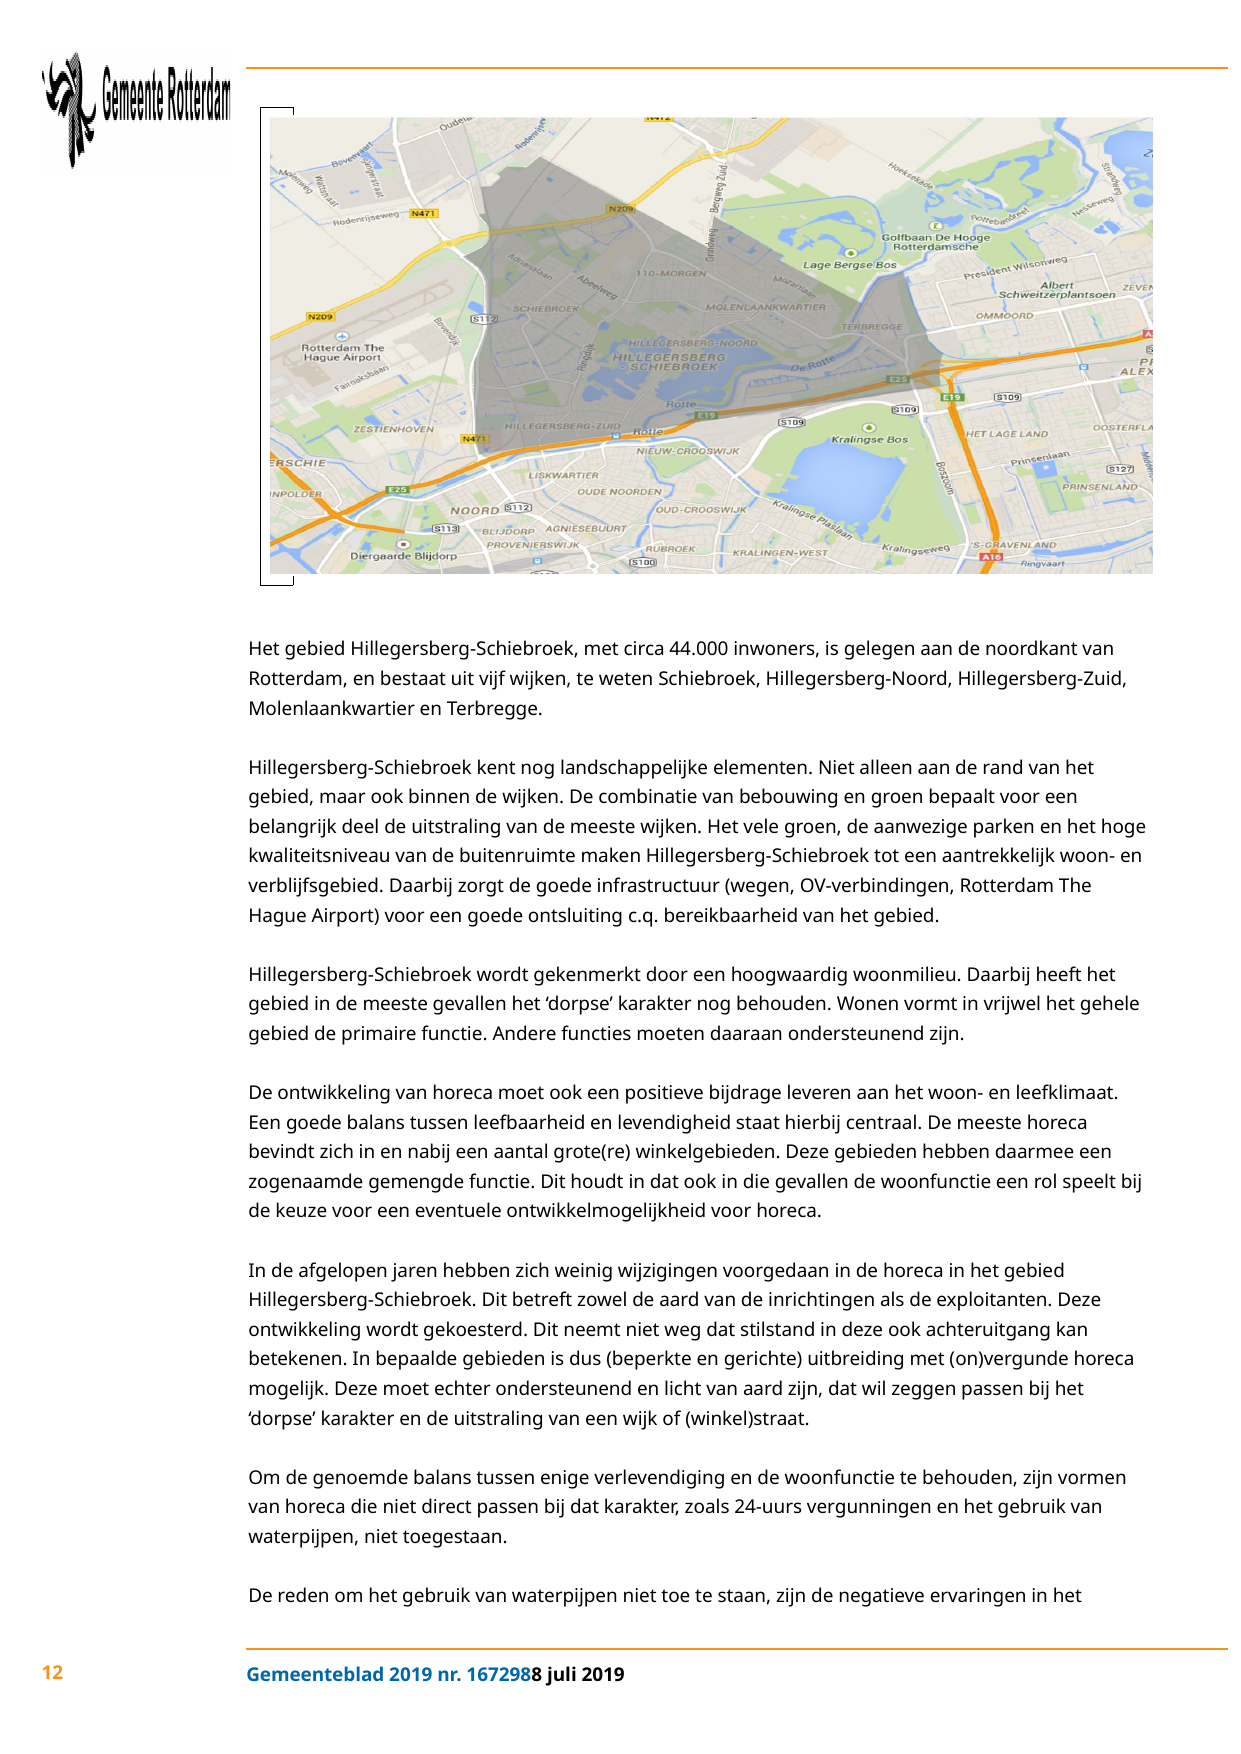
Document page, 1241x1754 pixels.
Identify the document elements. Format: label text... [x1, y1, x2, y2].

text Om de genoemde balans tussen enige verlevendiging en de woonfunctie te behouden, zijn vormen van horeca die niet direct passen bij dat karakter, zoals 24-uurs vergunningen en het gebruik van waterpijpen, niet toegestaan. [248, 1464, 1152, 1549]
text Hillegersberg-Schiebroek kent nog landschappelijke elementen. Niet alleen aan de rand van het gebied, maar ook binnen de wijken. De combinatie van bebouwing en groen bepaalt voor een belangrijk deel de uitstraling van de meeste wijken. Het vele groen, de aanwezige parken en het hoge kwaliteitsniveau van de buitenruimte maken Hillegersberg-Schiebroek tot een aantrekkelijk woon- en verblijfsgebied. Daarbij zorgt de goede infrastructuur (wegen, OV-verbindingen, Rotterdam The Hague Airport) voor een goede ontsluiting c.q. bereikbaarheid van het gebied. [248, 754, 1152, 927]
text In de afgelopen jaren hebben zich weinig wijzigingen voorgedaan in de horeca in het gebied Hillegersberg-Schiebroek. Dit betreft zowel de aard van de inrichtingen als de exploitanten. Deze ontwikkeling wordt gekoesterd. Dit neemt niet weg dat stilstand in deze ook achteruitgang kan betekenen. In bepaalde gebieden is dus (beperkte en gerichte) uitbreiding met (on)vergunde horeca mogelijk. Deze moet echter ondersteunend en licht van aard zijn, dat wil zeggen passen bij het ‘dorpse’ karakter en de uitstraling van een wijk of (winkel)straat. [248, 1257, 1152, 1430]
text De ontwikkeling van horeca moet ook een positieve bijdrage leveren aan het woon- en leefklimaat. Een goede balans tussen leefbaarheid en levendigheid staat hierbij centraal. De meeste horeca bevindt zich in en nabij een aantal grote(re) winkelgebieden. Deze gebieden hebben daarmee een zogenaamde gemengde functie. Dit houdt in dat ook in die gevallen de woonfunctie een rol speelt bij de keuze voor een eventuele ontwikkelmogelijkheid voor horeca. [248, 1079, 1152, 1223]
text De reden om het gebruik van waterpijpen niet toe te staan, zijn de negatieve ervaringen in het [248, 1582, 1152, 1608]
text Het gebied Hillegersberg-Schiebroek, met circa 44.000 inwoners, is gelegen aan de noordkant van Rotterdam, en bestaat uit vijf wijken, te weten Schiebroek, Hillegersberg-Noord, Hillegersberg-Zuid, Molenlaankwartier en Terbregge. [248, 636, 1152, 720]
picture [268, 115, 1155, 576]
picture [41, 47, 231, 172]
text Hillegersberg-Schiebroek wordt gekenmerkt door een hoogwaardig woonmilieu. Daarbij heeft het gebied in de meeste gevallen het ‘dorpse’ karakter nog behouden. Wonen vormt in vrijwel het gehele gebied de primaire functie. Andere functies moeten daaraan ondersteunend zijn. [248, 961, 1152, 1046]
